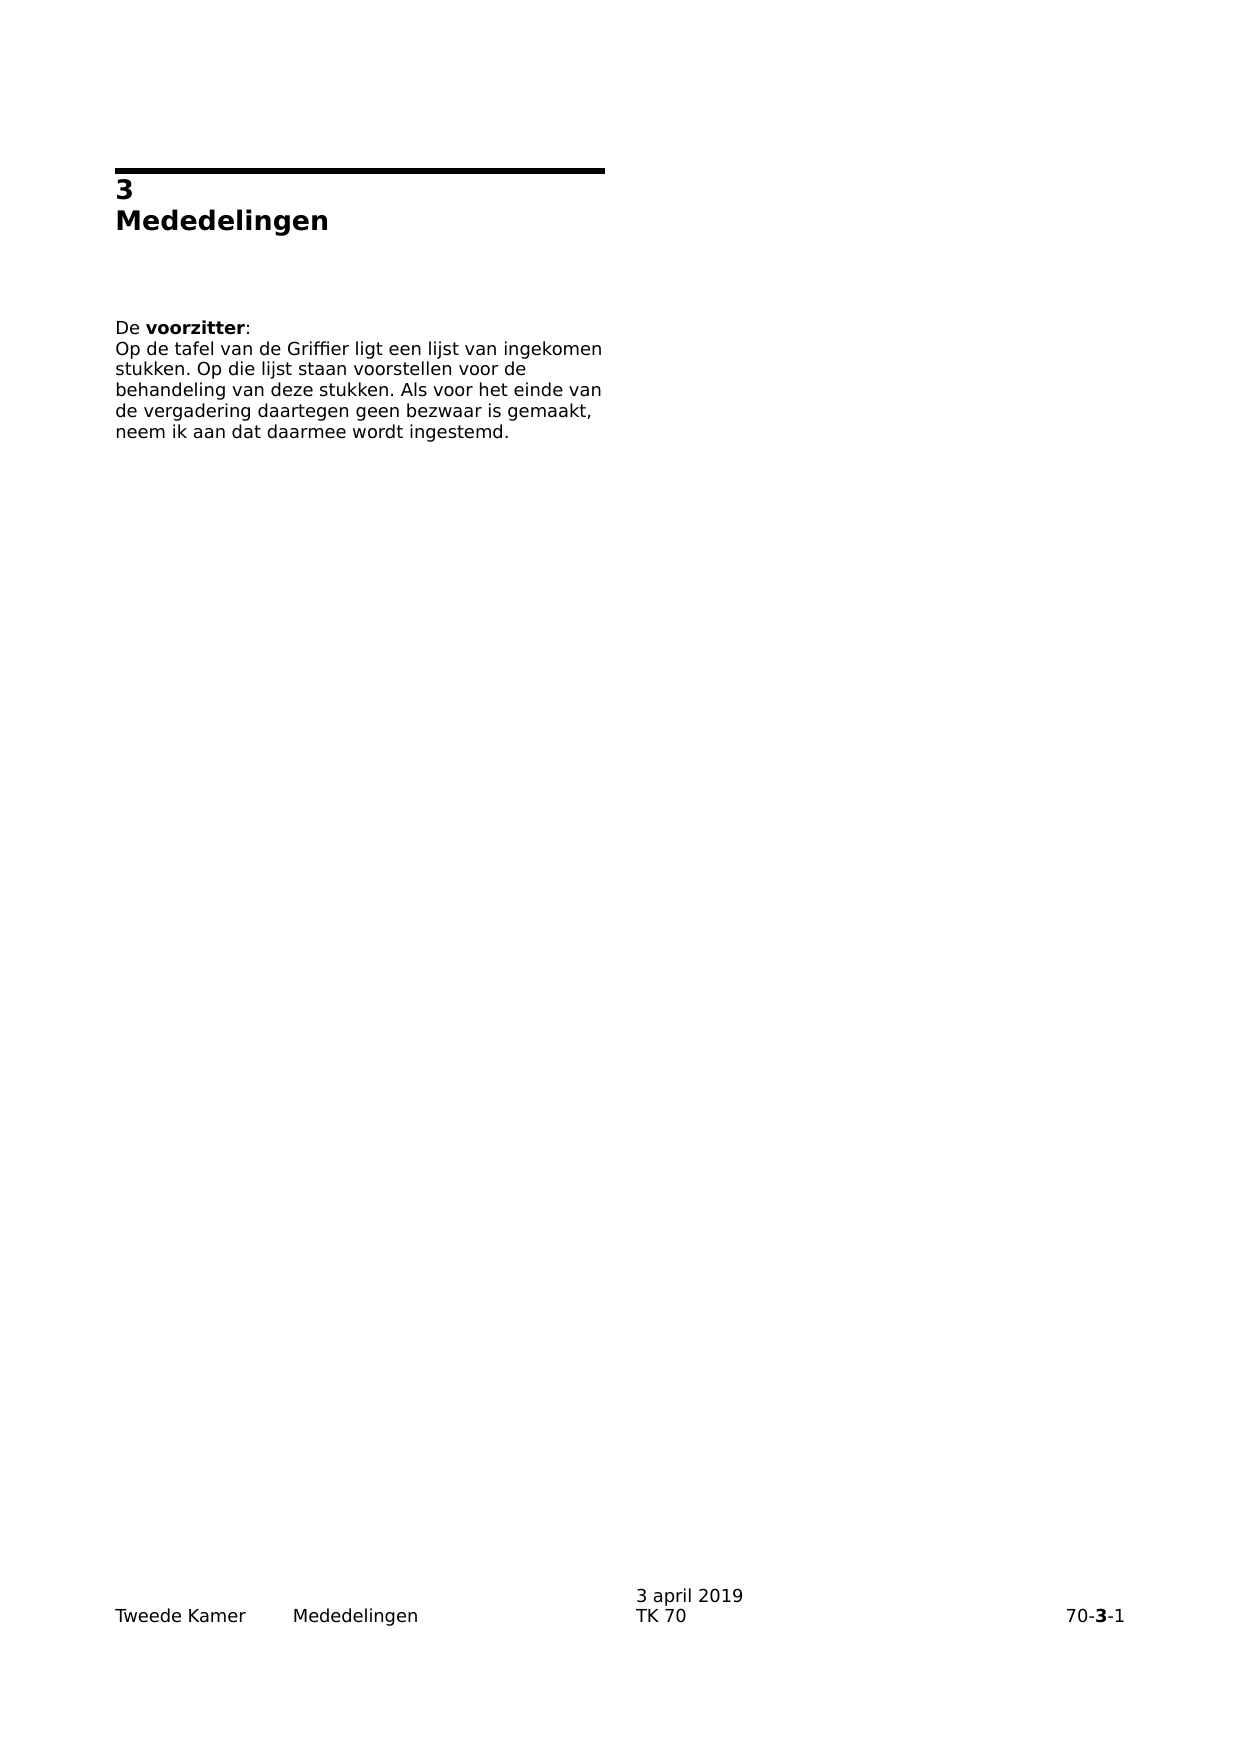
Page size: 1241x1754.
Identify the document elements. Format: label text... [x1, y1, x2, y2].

text De voorzitter: [115, 318, 605, 338]
title 3 Mededelingen [115, 174, 605, 237]
text Op de tafel van de Griffier ligt een lijst van ingekomen stukken. Op die lijst staan voorstellen voor de behandeling van deze stukken. Als voor het einde van de vergadering daartegen geen bezwaar is gemaakt, neem ik aan dat daarmee wordt ingestemd. [115, 338, 605, 442]
